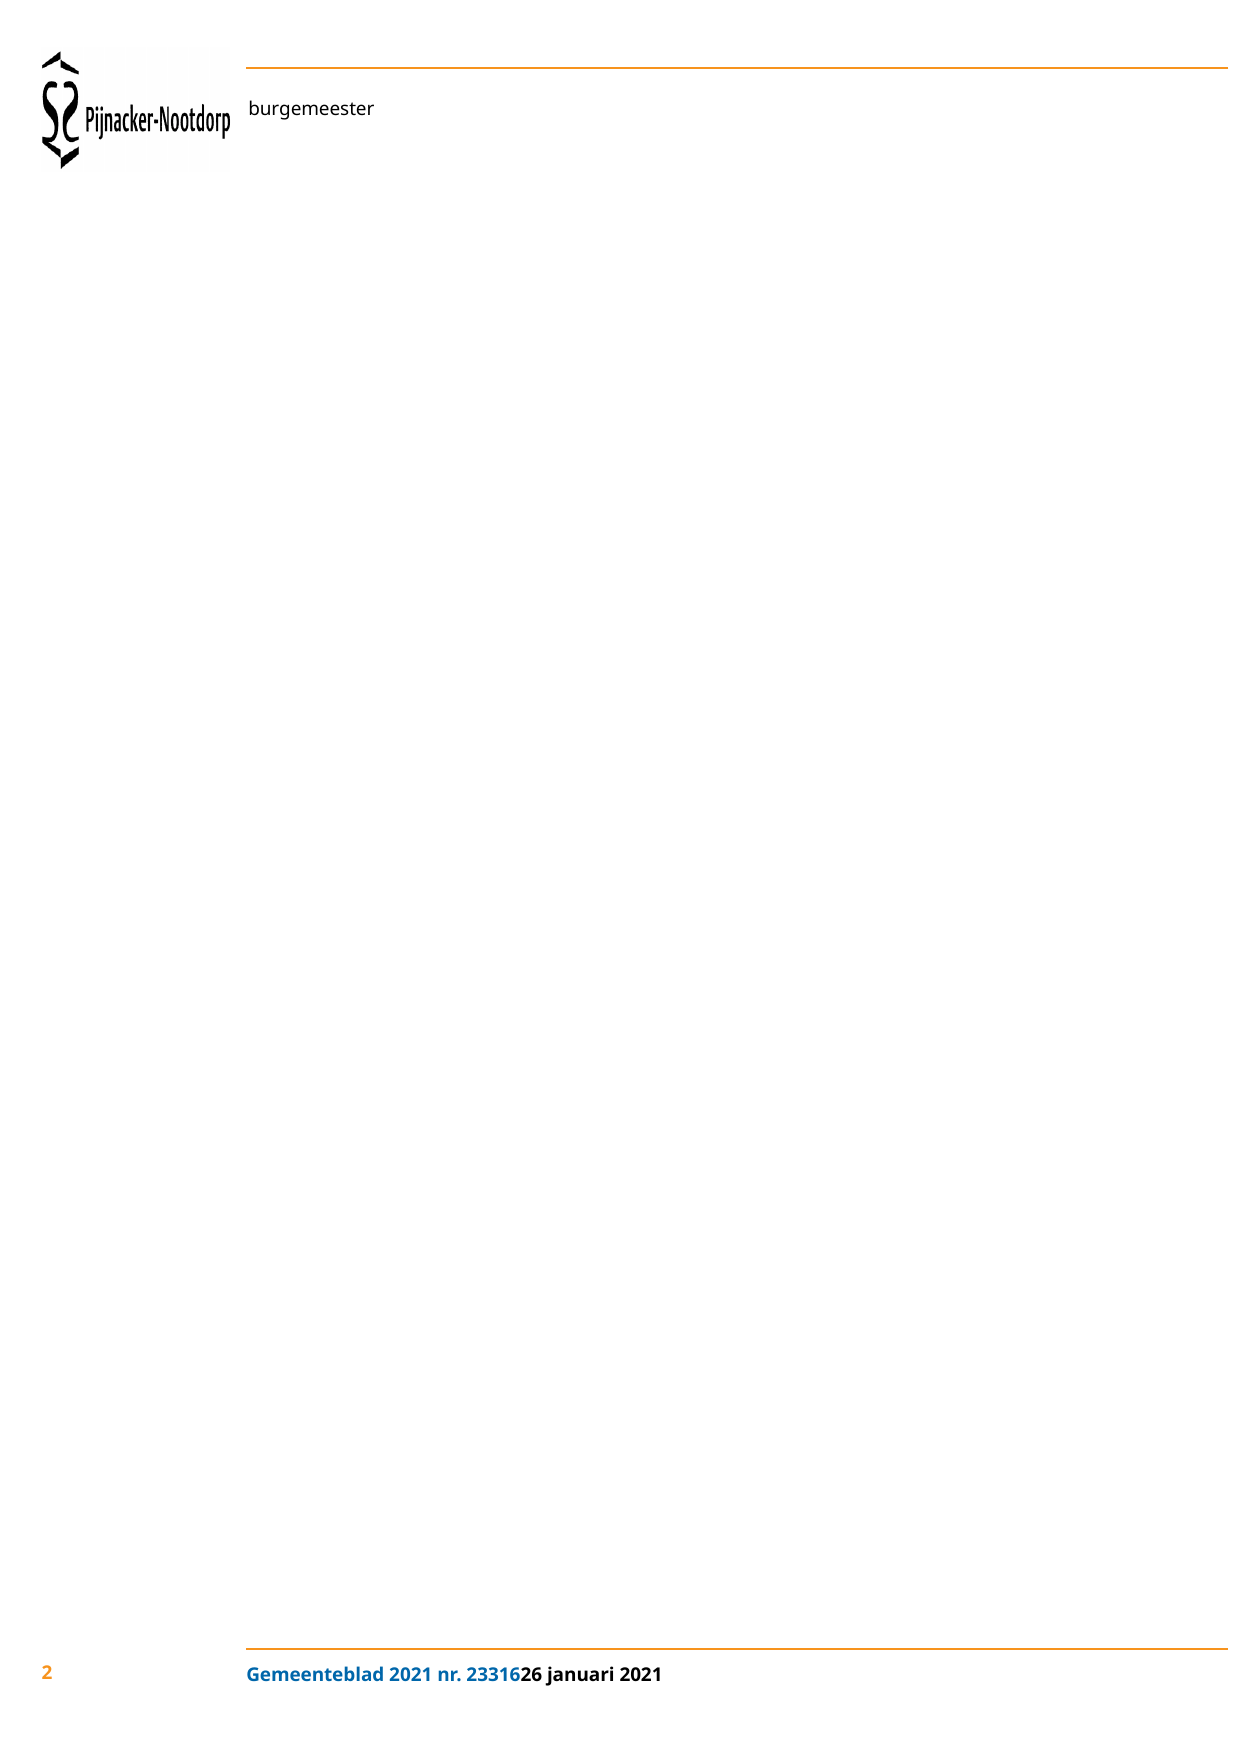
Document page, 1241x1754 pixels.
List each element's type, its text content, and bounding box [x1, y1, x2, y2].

picture [41, 47, 231, 172]
text burgemeester [248, 95, 1152, 121]
